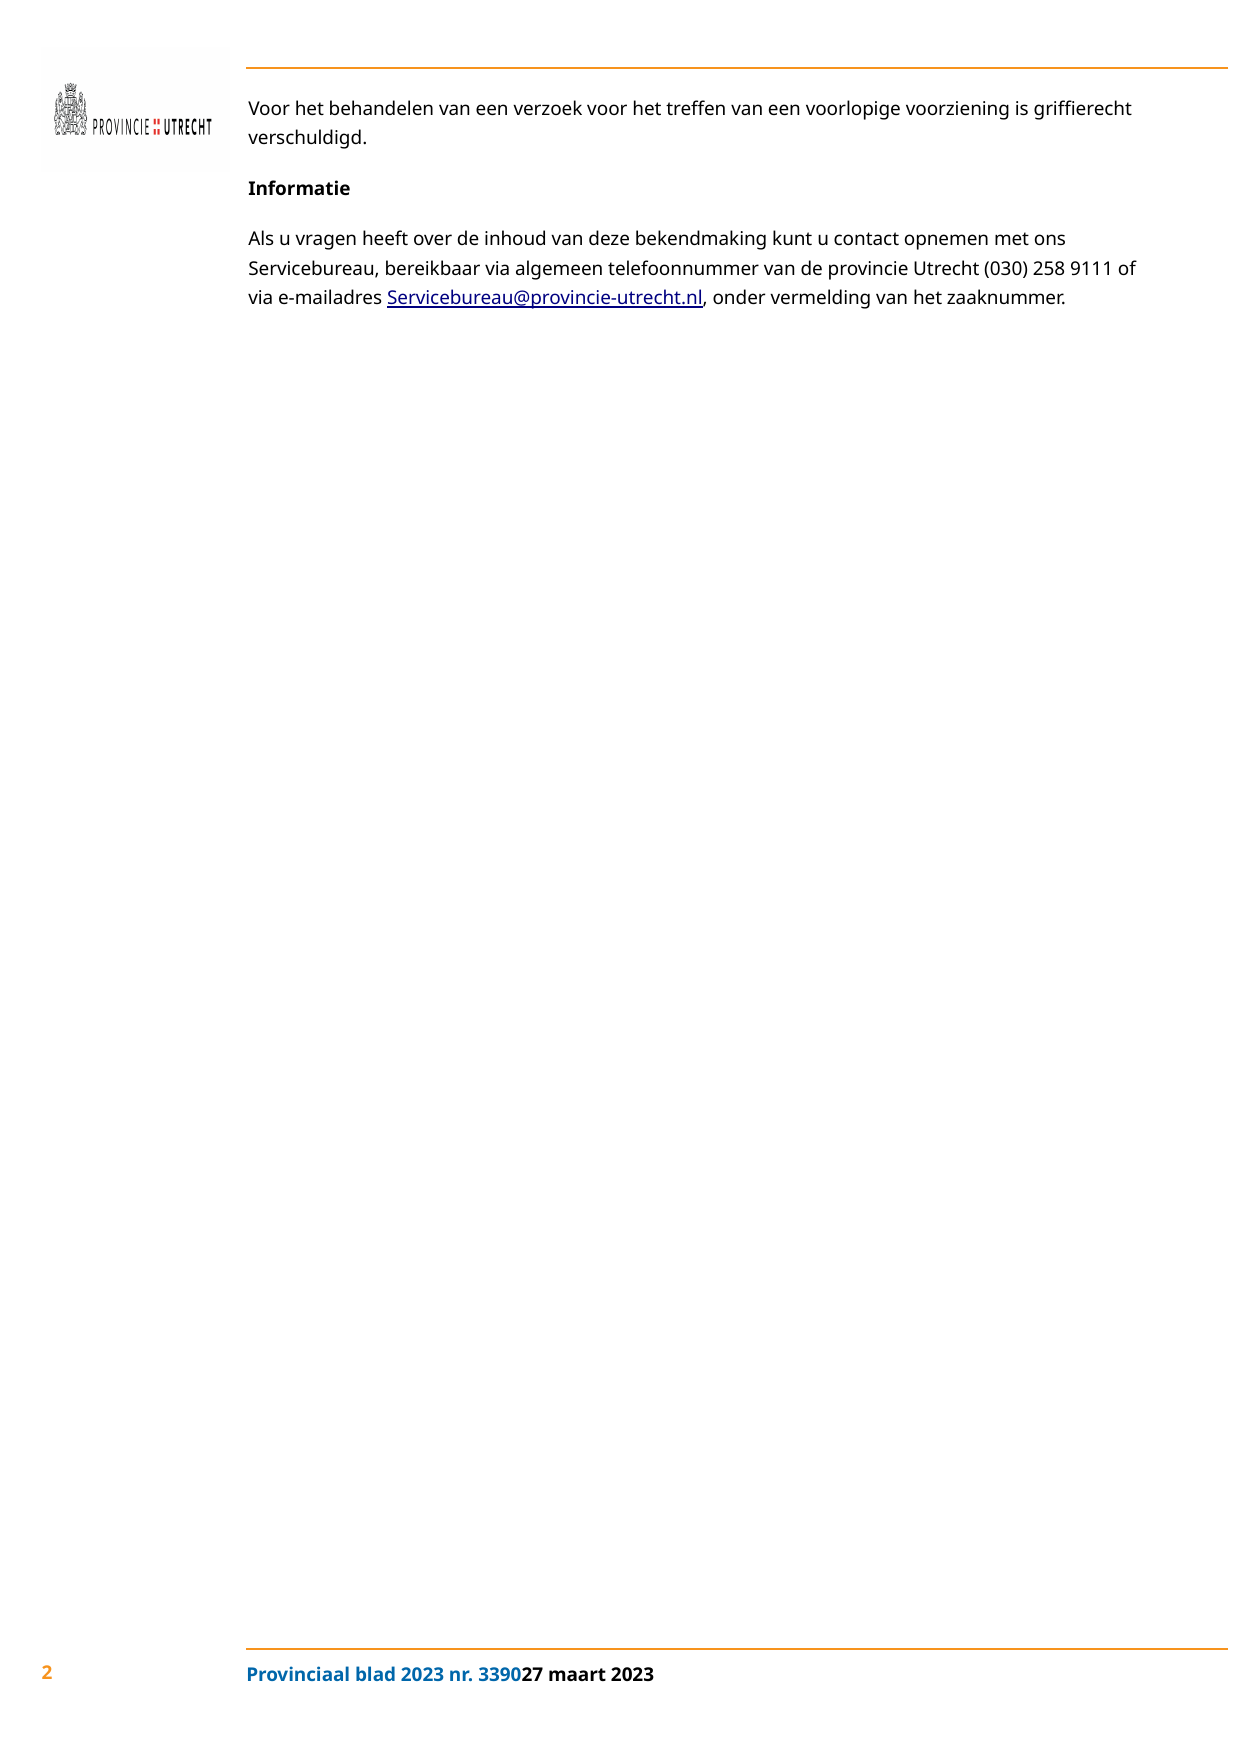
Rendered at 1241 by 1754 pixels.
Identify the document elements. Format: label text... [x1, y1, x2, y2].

text Als u vragen heeft over de inhoud van deze bekendmaking kunt u contact opnemen met ons Servicebureau, bereikbaar via algemeen telefoonnummer van de provincie Utrecht (030) 258 9111 of via e-mailadres Servicebureau@provincie-utrecht.nl, onder vermelding van het zaaknummer. [248, 225, 1152, 310]
text Informatie [248, 175, 1152, 201]
picture [41, 47, 231, 172]
text Voor het behandelen van een verzoek voor het treffen van een voorlopige voorziening is griffierecht verschuldigd. [248, 95, 1152, 150]
